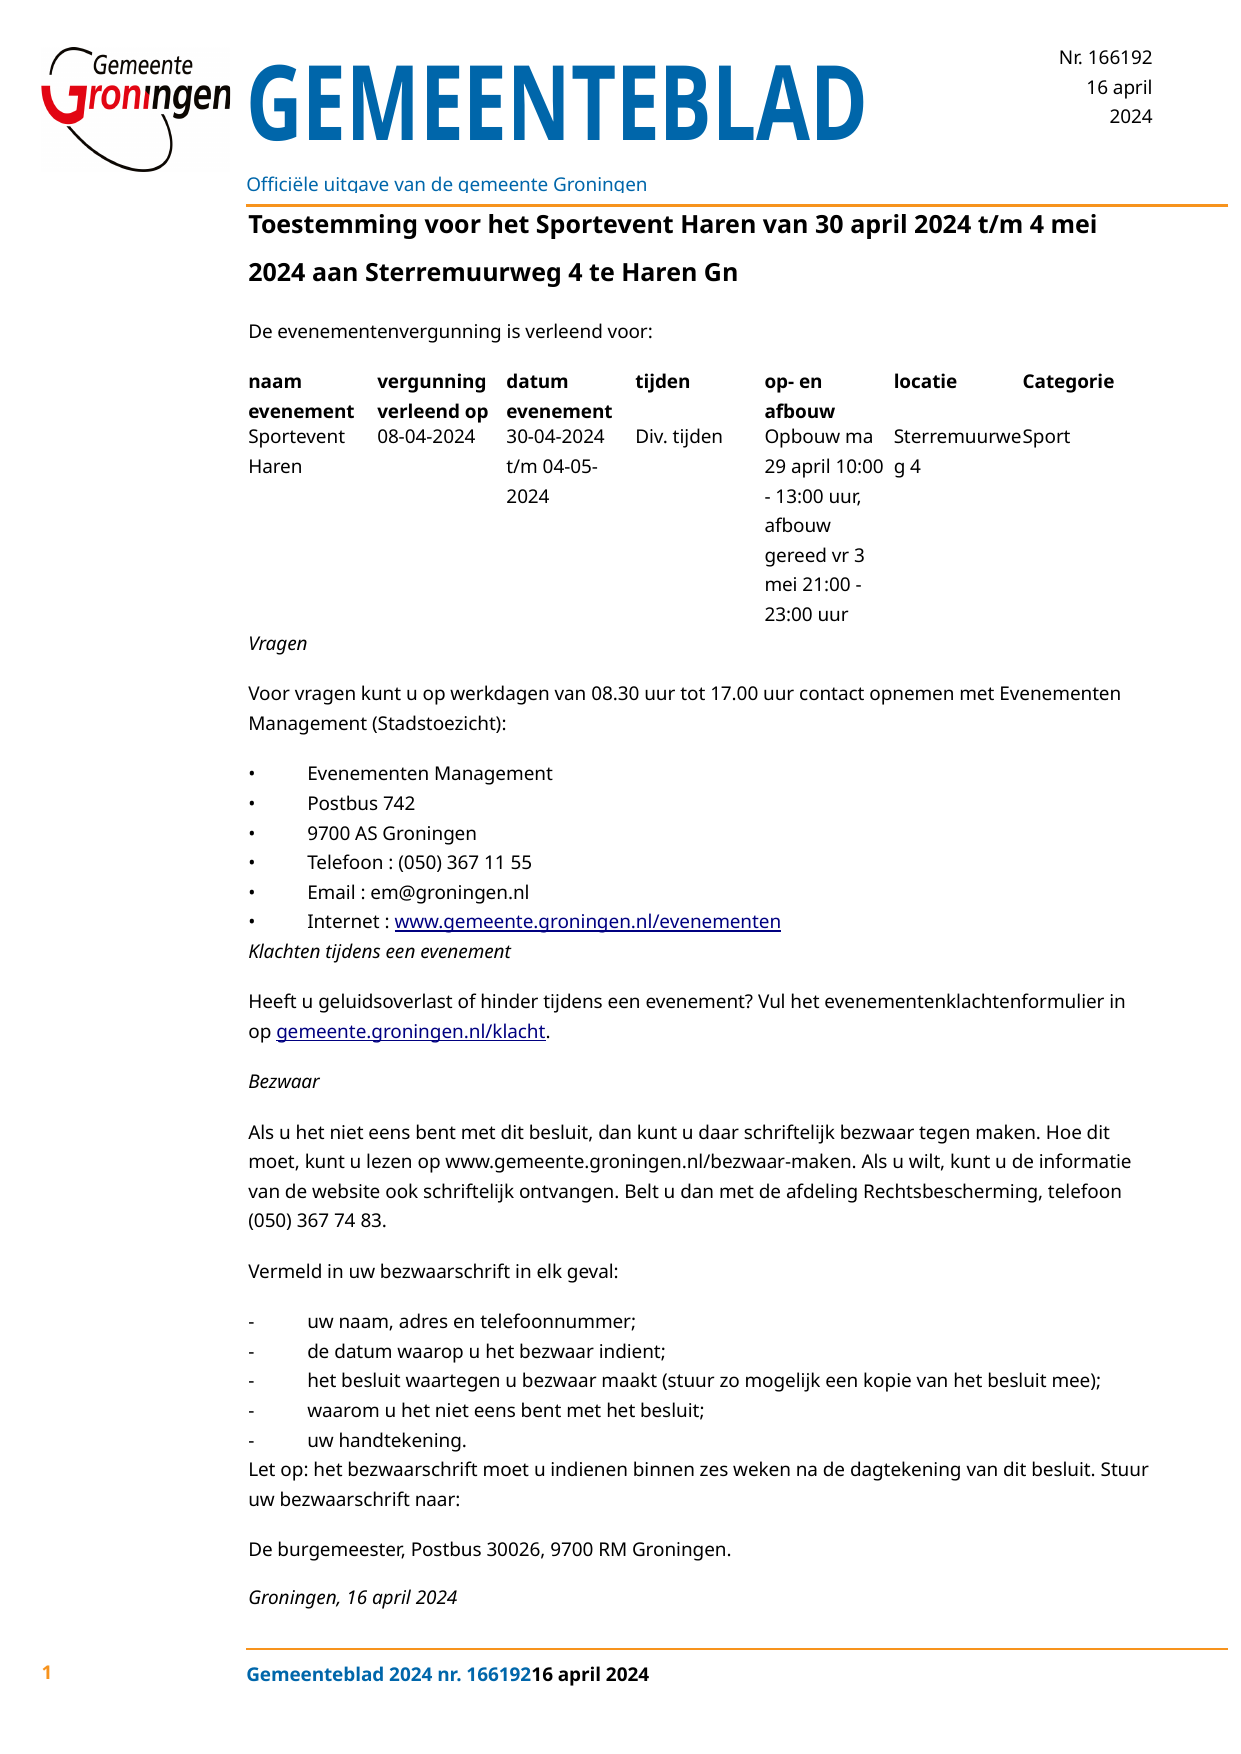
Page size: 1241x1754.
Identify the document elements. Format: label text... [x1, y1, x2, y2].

table_header tijden [635, 369, 764, 424]
list Internet : www.gemeente.groningen.nl/evenementen [248, 908, 1152, 934]
text Klachten tijdens een evenement [248, 938, 1152, 964]
text Heeft u geluidsoverlast of hinder tijdens een evenement? Vul het evenementenklachtenformulier in op gemeente.groningen.nl/klacht. [248, 988, 1152, 1044]
picture [41, 47, 231, 172]
text Vragen [248, 630, 1152, 656]
list Evenementen Management [248, 761, 1152, 786]
list uw handtekening. [248, 1427, 1152, 1453]
list Email : em@groningen.nl [248, 879, 1152, 905]
table_header Categorie [1023, 369, 1152, 424]
list 9700 AS Groningen [248, 820, 1152, 846]
table_cell Sportevent Haren [248, 424, 377, 627]
table_cell Sport [1023, 424, 1152, 627]
text Bezwaar [248, 1068, 1152, 1094]
table_header naam evenement [248, 369, 377, 424]
list de datum waarop u het bezwaar indient; [248, 1338, 1152, 1364]
text De evenementenvergunning is verleend voor: [248, 318, 1152, 344]
list waarom u het niet eens bent met het besluit; [248, 1397, 1152, 1423]
text Groningen, 16 april 2024 [248, 1584, 1152, 1610]
table_cell Div. tijden [635, 424, 764, 627]
list het besluit waartegen u bezwaar maakt (stuur zo mogelijk een kopie van het besluit mee); [248, 1368, 1152, 1393]
table_cell 30-04-2024 t/m 04-05-2024 [506, 424, 635, 627]
table_header locatie [894, 369, 1022, 424]
text De burgemeester, Postbus 30026, 9700 RM Groningen. [248, 1536, 1152, 1562]
text Vermeld in uw bezwaarschrift in elk geval: [248, 1258, 1152, 1284]
table_header op- en afbouw [764, 369, 893, 424]
text Let op: het bezwaarschrift moet u indienen binnen zes weken na de dagtekening van dit besluit. Stuur uw bezwaarschrift naar: [248, 1456, 1152, 1512]
list uw naam, adres en telefoonnummer; [248, 1308, 1152, 1334]
table_cell Sterremuurweg 4 [894, 424, 1022, 627]
table_cell Opbouw ma 29 april 10:00 - 13:00 uur, afbouw gereed vr 3 mei 21:00 - 23:00 uur [764, 424, 893, 627]
table_header vergunning verleend op [377, 369, 506, 424]
table_header datum evenement [506, 369, 635, 424]
text Toestemming voor het Sportevent Haren van 30 april 2024 t/m 4 mei 2024 aan Sterremuurweg 4 te Haren Gn [248, 207, 1152, 288]
table_cell 08-04-2024 [377, 424, 506, 627]
text Als u het niet eens bent met dit besluit, dan kunt u daar schriftelijk bezwaar tegen maken. Hoe dit moet, kunt u lezen op www.gemeente.groningen.nl/bezwaar-maken. Als u wilt, kunt u de informatie van de website ook schriftelijk ontvangen. Belt u dan met de afdeling Rechtsbescherming, telefoon (050) 367 74 83. [248, 1119, 1152, 1233]
list Telefoon : (050) 367 11 55 [248, 849, 1152, 875]
text Voor vragen kunt u op werkdagen van 08.30 uur tot 17.00 uur contact opnemen met Evenementen Management (Stadstoezicht): [248, 681, 1152, 736]
list Postbus 742 [248, 790, 1152, 816]
